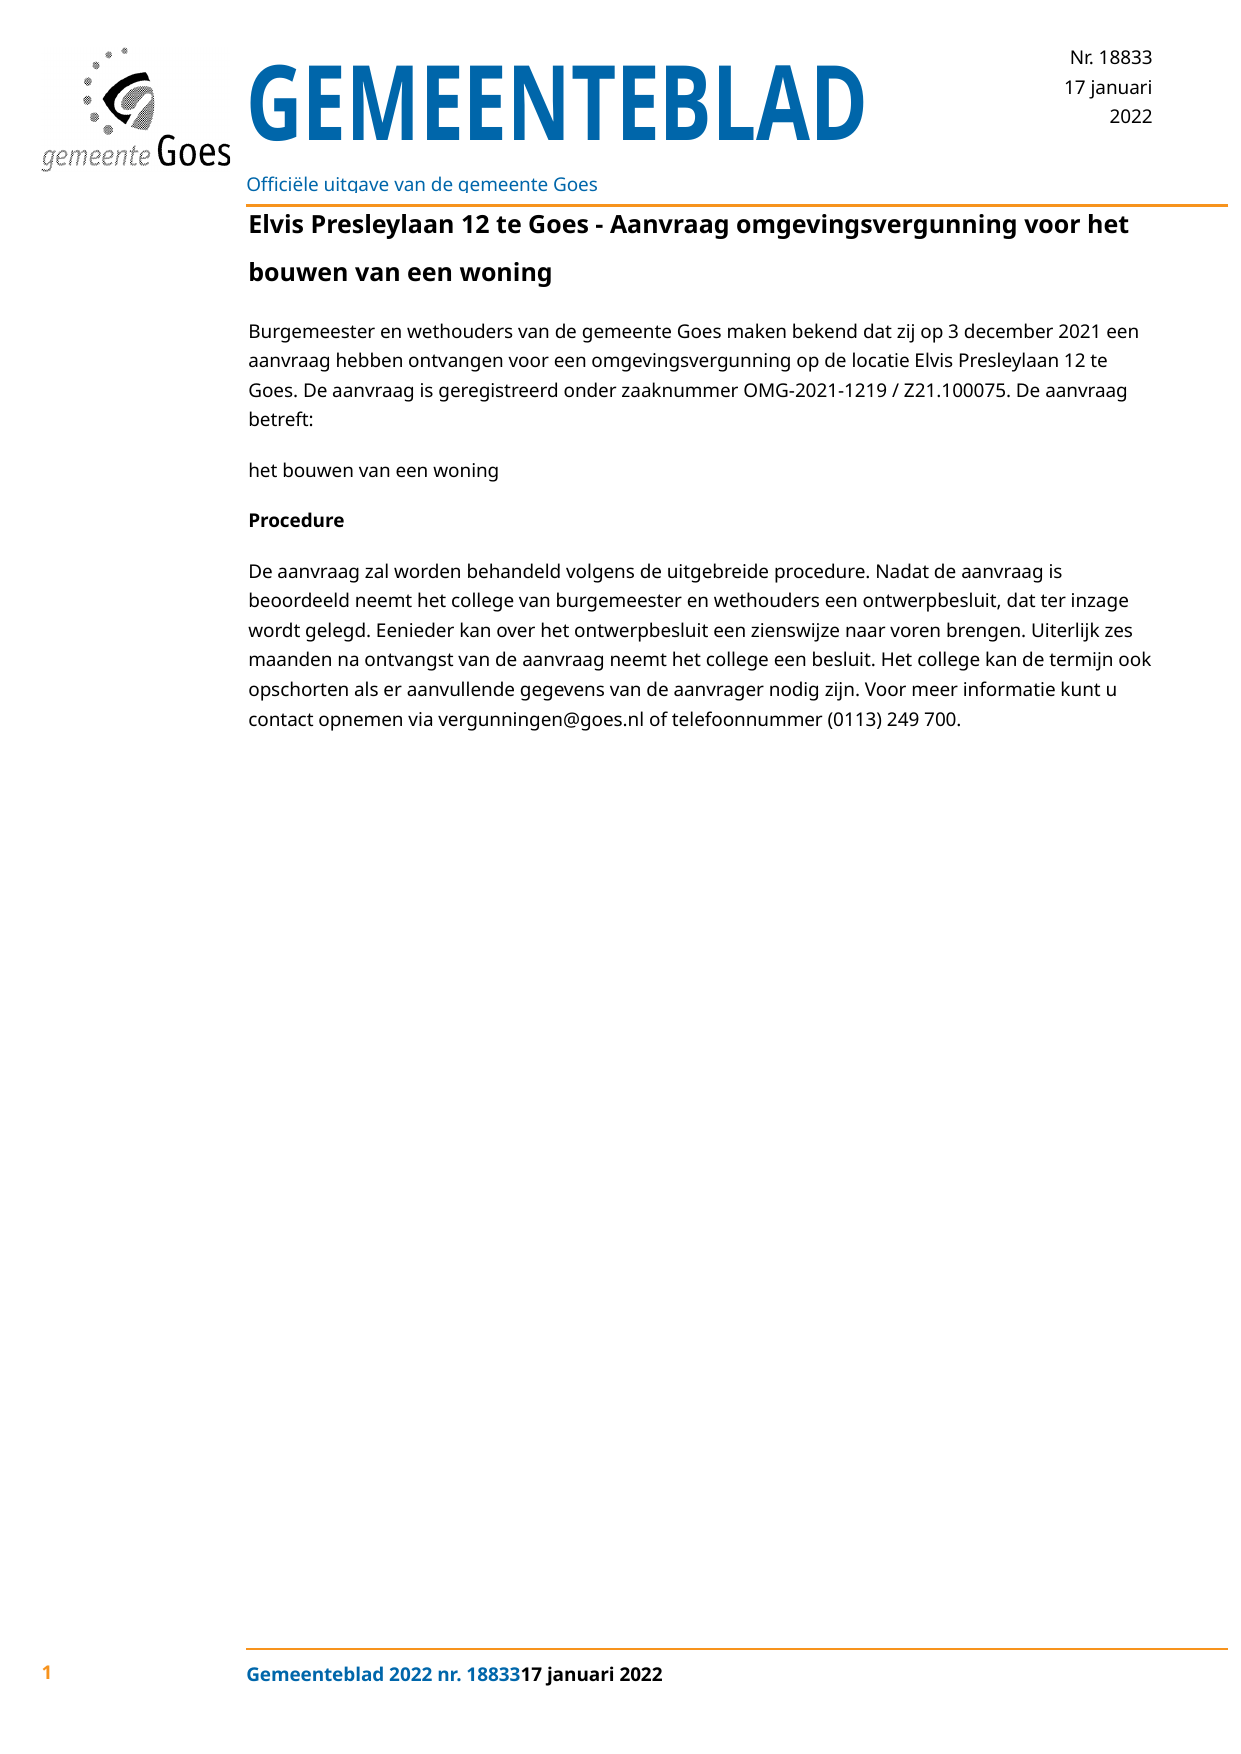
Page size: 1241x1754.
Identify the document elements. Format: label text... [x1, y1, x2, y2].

text Burgemeester en wethouders van de gemeente Goes maken bekend dat zij op 3 december 2021 een aanvraag hebben ontvangen voor een omgevingsvergunning op de locatie Elvis Presleylaan 12 te Goes. De aanvraag is geregistreerd onder zaaknummer OMG-2021-1219 / Z21.100075. De aanvraag betreft: [248, 318, 1152, 432]
text De aanvraag zal worden behandeld volgens de uitgebreide procedure. Nadat de aanvraag is beoordeeld neemt het college van burgemeester en wethouders een ontwerpbesluit, dat ter inzage wordt gelegd. Eenieder kan over het ontwerpbesluit een zienswijze naar voren brengen. Uiterlijk zes maanden na ontvangst van de aanvraag neemt het college een besluit. Het college kan de termijn ook opschorten als er aanvullende gegevens van de aanvrager nodig zijn. Voor meer informatie kunt u contact opnemen via vergunningen@goes.nl of telefoonnummer (0113) 249 700. [248, 558, 1152, 732]
text het bouwen van een woning [248, 457, 1152, 483]
text Elvis Presleylaan 12 te Goes - Aanvraag omgevingsvergunning voor het bouwen van een woning [248, 207, 1152, 288]
picture [41, 47, 231, 172]
text Procedure [248, 507, 1152, 533]
